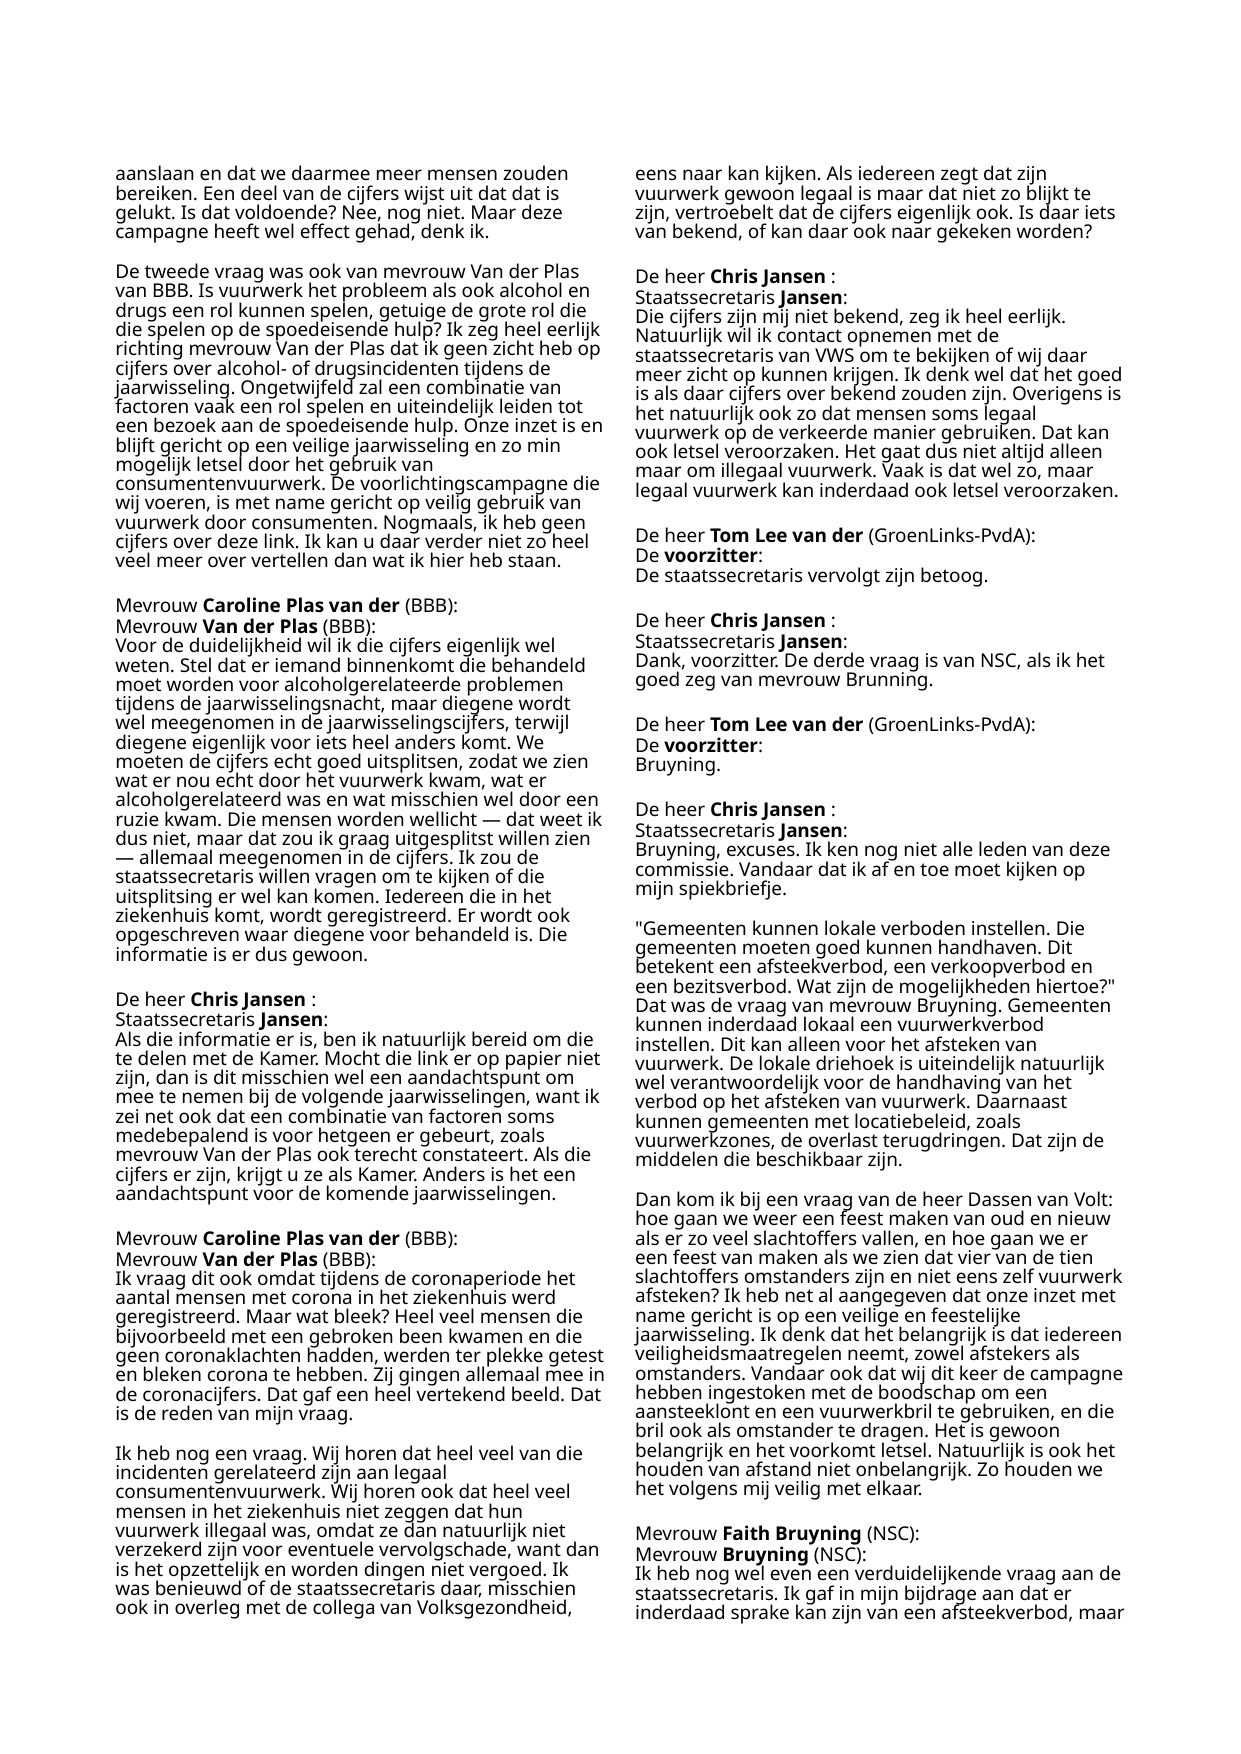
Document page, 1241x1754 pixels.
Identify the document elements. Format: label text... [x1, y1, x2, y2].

text Staatssecretaris Jansen: [115, 1011, 605, 1031]
text De voorzitter: [635, 737, 1125, 756]
text Mevrouw Van der Plas (BBB): [115, 618, 605, 637]
text Bruyning, excuses. Ik ken nog niet alle leden van deze commissie. Vandaar dat ik af en toe moet kijken op mijn spiekbriefje. [635, 841, 1125, 899]
text Mevrouw Bruyning (NSC): [635, 1546, 1125, 1565]
text Ik heb nog wel even een verduidelijkende vraag aan de staatssecretaris. Ik gaf in mijn bijdrage aan dat er inderdaad sprake kan zijn van een afsteekverbod, maar [635, 1565, 1125, 1623]
text Dank, voorzitter. De derde vraag is van NSC, als ik het goed zeg van mevrouw Brunning. [635, 652, 1125, 690]
text Staatssecretaris Jansen: [635, 633, 1125, 652]
text Mevrouw Caroline Plas van der (BBB): [115, 1225, 605, 1251]
text De tweede vraag was ook van mevrouw Van der Plas van BBB. Is vuurwerk het probleem als ook alcohol en drugs een rol kunnen spelen, getuige de grote rol die die spelen op de spoedeisende hulp? Ik zeg heel eerlijk richting mevrouw Van der Plas dat ik geen zicht heb op cijfers over alcohol- of drugsincidenten tijdens de jaarwisseling. Ongetwijfeld zal een combinatie van factoren vaak een rol spelen en uiteindelijk leiden tot een bezoek aan de spoedeisende hulp. Onze inzet is en blijft gericht op een veilige jaarwisseling en zo min mogelijk letsel door het gebruik van consumentenvuurwerk. De voorlichtingscampagne die wij voeren, is met name gericht op veilig gebruik van vuurwerk door consumenten. Nogmaals, ik heb geen cijfers over deze link. Ik kan u daar verder niet zo heel veel meer over vertellen dan wat ik hier heb staan. [115, 263, 605, 571]
text Die cijfers zijn mij niet bekend, zeg ik heel eerlijk. Natuurlijk wil ik contact opnemen met de staatssecretaris van VWS om te bekijken of wij daar meer zicht op kunnen krijgen. Ik denk wel dat het goed is als daar cijfers over bekend zouden zijn. Overigens is het natuurlijk ook zo dat mensen soms legaal vuurwerk op de verkeerde manier gebruiken. Dat kan ook letsel veroorzaken. Het gaat dus niet altijd alleen maar om illegaal vuurwerk. Vaak is dat wel zo, maar legaal vuurwerk kan inderdaad ook letsel veroorzaken. [635, 308, 1125, 501]
text Dan kom ik bij een vraag van de heer Dassen van Volt: hoe gaan we weer een feest maken van oud en nieuw als er zo veel slachtoffers vallen, en hoe gaan we er een feest van maken als we zien dat vier van de tien slachtoffers omstanders zijn en niet eens zelf vuurwerk afsteken? Ik heb net al aangegeven dat onze inzet met name gericht is op een veilige en feestelijke jaarwisseling. Ik denk dat het belangrijk is dat iedereen veiligheidsmaatregelen neemt, zowel afstekers als omstanders. Vandaar ook dat wij dit keer de campagne hebben ingestoken met de boodschap om een aansteeklont en een vuurwerkbril te gebruiken, en die bril ook als omstander te dragen. Het is gewoon belangrijk en het voorkomt letsel. Natuurlijk is ook het houden van afstand niet onbelangrijk. Zo houden we het volgens mij veilig met elkaar. [635, 1191, 1125, 1499]
text Ik heb nog een vraag. Wij horen dat heel veel van die incidenten gerelateerd zijn aan legaal consumentenvuurwerk. Wij horen ook dat heel veel mensen in het ziekenhuis niet zeggen dat hun vuurwerk illegaal was, omdat ze dan natuurlijk niet verzekerd zijn voor eventuele vervolgschade, want dan is het opzettelijk en worden dingen niet vergoed. Ik was benieuwd of de staatssecretaris daar, misschien ook in overleg met de collega van Volksgezondheid, [115, 1445, 605, 1618]
text De heer Chris Jansen : [635, 263, 1125, 289]
text De heer Tom Lee van der (GroenLinks-PvdA): [635, 711, 1125, 737]
text "Gemeenten kunnen lokale verboden instellen. Die gemeenten moeten goed kunnen handhaven. Dit betekent een afsteekverbod, een verkoopverbod en een bezitsverbod. Wat zijn de mogelijkheden hiertoe?" Dat was de vraag van mevrouw Bruyning. Gemeenten kunnen inderdaad lokaal een vuurwerkverbod instellen. Dit kan alleen voor het afsteken van vuurwerk. De lokale driehoek is uiteindelijk natuurlijk wel verantwoordelijk voor de handhaving van het verbod op het afsteken van vuurwerk. Daarnaast kunnen gemeenten met locatiebeleid, zoals vuurwerkzones, de overlast terugdringen. Dat zijn de middelen die beschikbaar zijn. [635, 920, 1125, 1170]
text Mevrouw Caroline Plas van der (BBB): [115, 592, 605, 618]
text De heer Chris Jansen : [115, 986, 605, 1011]
text Voor de duidelijkheid wil ik die cijfers eigenlijk wel weten. Stel dat er iemand binnenkomt die behandeld moet worden voor alcoholgerelateerde problemen tijdens de jaarwisselingsnacht, maar diegene wordt wel meegenomen in de jaarwisselingscijfers, terwijl diegene eigenlijk voor iets heel anders komt. We moeten de cijfers echt goed uitsplitsen, zodat we zien wat er nou echt door het vuurwerk kwam, wat er alcoholgerelateerd was en wat misschien wel door een ruzie kwam. Die mensen worden wellicht — dat weet ik dus niet, maar dat zou ik graag uitgesplitst willen zien — allemaal meegenomen in de cijfers. Ik zou de staatssecretaris willen vragen om te kijken of die uitsplitsing er wel kan komen. Iedereen die in het ziekenhuis komt, wordt geregistreerd. Er wordt ook opgeschreven waar diegene voor behandeld is. Die informatie is er dus gewoon. [115, 637, 605, 965]
text eens naar kan kijken. Als iedereen zegt dat zijn vuurwerk gewoon legaal is maar dat niet zo blijkt te zijn, vertroebelt dat de cijfers eigenlijk ook. Is daar iets van bekend, of kan daar ook naar gekeken worden? [635, 165, 1125, 242]
text Staatssecretaris Jansen: [635, 822, 1125, 841]
text De voorzitter: [635, 547, 1125, 567]
text Mevrouw Faith Bruyning (NSC): [635, 1520, 1125, 1546]
text De heer Tom Lee van der (GroenLinks-PvdA): [635, 522, 1125, 547]
text Staatssecretaris Jansen: [635, 289, 1125, 308]
text aanslaan en dat we daarmee meer mensen zouden bereiken. Een deel van de cijfers wijst uit dat dat is gelukt. Is dat voldoende? Nee, nog niet. Maar deze campagne heeft wel effect gehad, denk ik. [115, 165, 605, 242]
text Bruyning. [635, 756, 1125, 776]
text Als die informatie er is, ben ik natuurlijk bereid om die te delen met de Kamer. Mocht die link er op papier niet zijn, dan is dit misschien wel een aandachtspunt om mee te nemen bij de volgende jaarwisselingen, want ik zei net ook dat een combinatie van factoren soms medebepalend is voor hetgeen er gebeurt, zoals mevrouw Van der Plas ook terecht constateert. Als die cijfers er zijn, krijgt u ze als Kamer. Anders is het een aandachtspunt voor de komende jaarwisselingen. [115, 1031, 605, 1204]
text Ik vraag dit ook omdat tijdens de coronaperiode het aantal mensen met corona in het ziekenhuis werd geregistreerd. Maar wat bleek? Heel veel mensen die bijvoorbeeld met een gebroken been kwamen en die geen coronaklachten hadden, werden ter plekke getest en bleken corona te hebben. Zij gingen allemaal mee in de coronacijfers. Dat gaf een heel vertekend beeld. Dat is de reden van mijn vraag. [115, 1270, 605, 1424]
text De heer Chris Jansen : [635, 796, 1125, 822]
text Mevrouw Van der Plas (BBB): [115, 1251, 605, 1270]
text De heer Chris Jansen : [635, 607, 1125, 633]
text De staatssecretaris vervolgt zijn betoog. [635, 567, 1125, 586]
